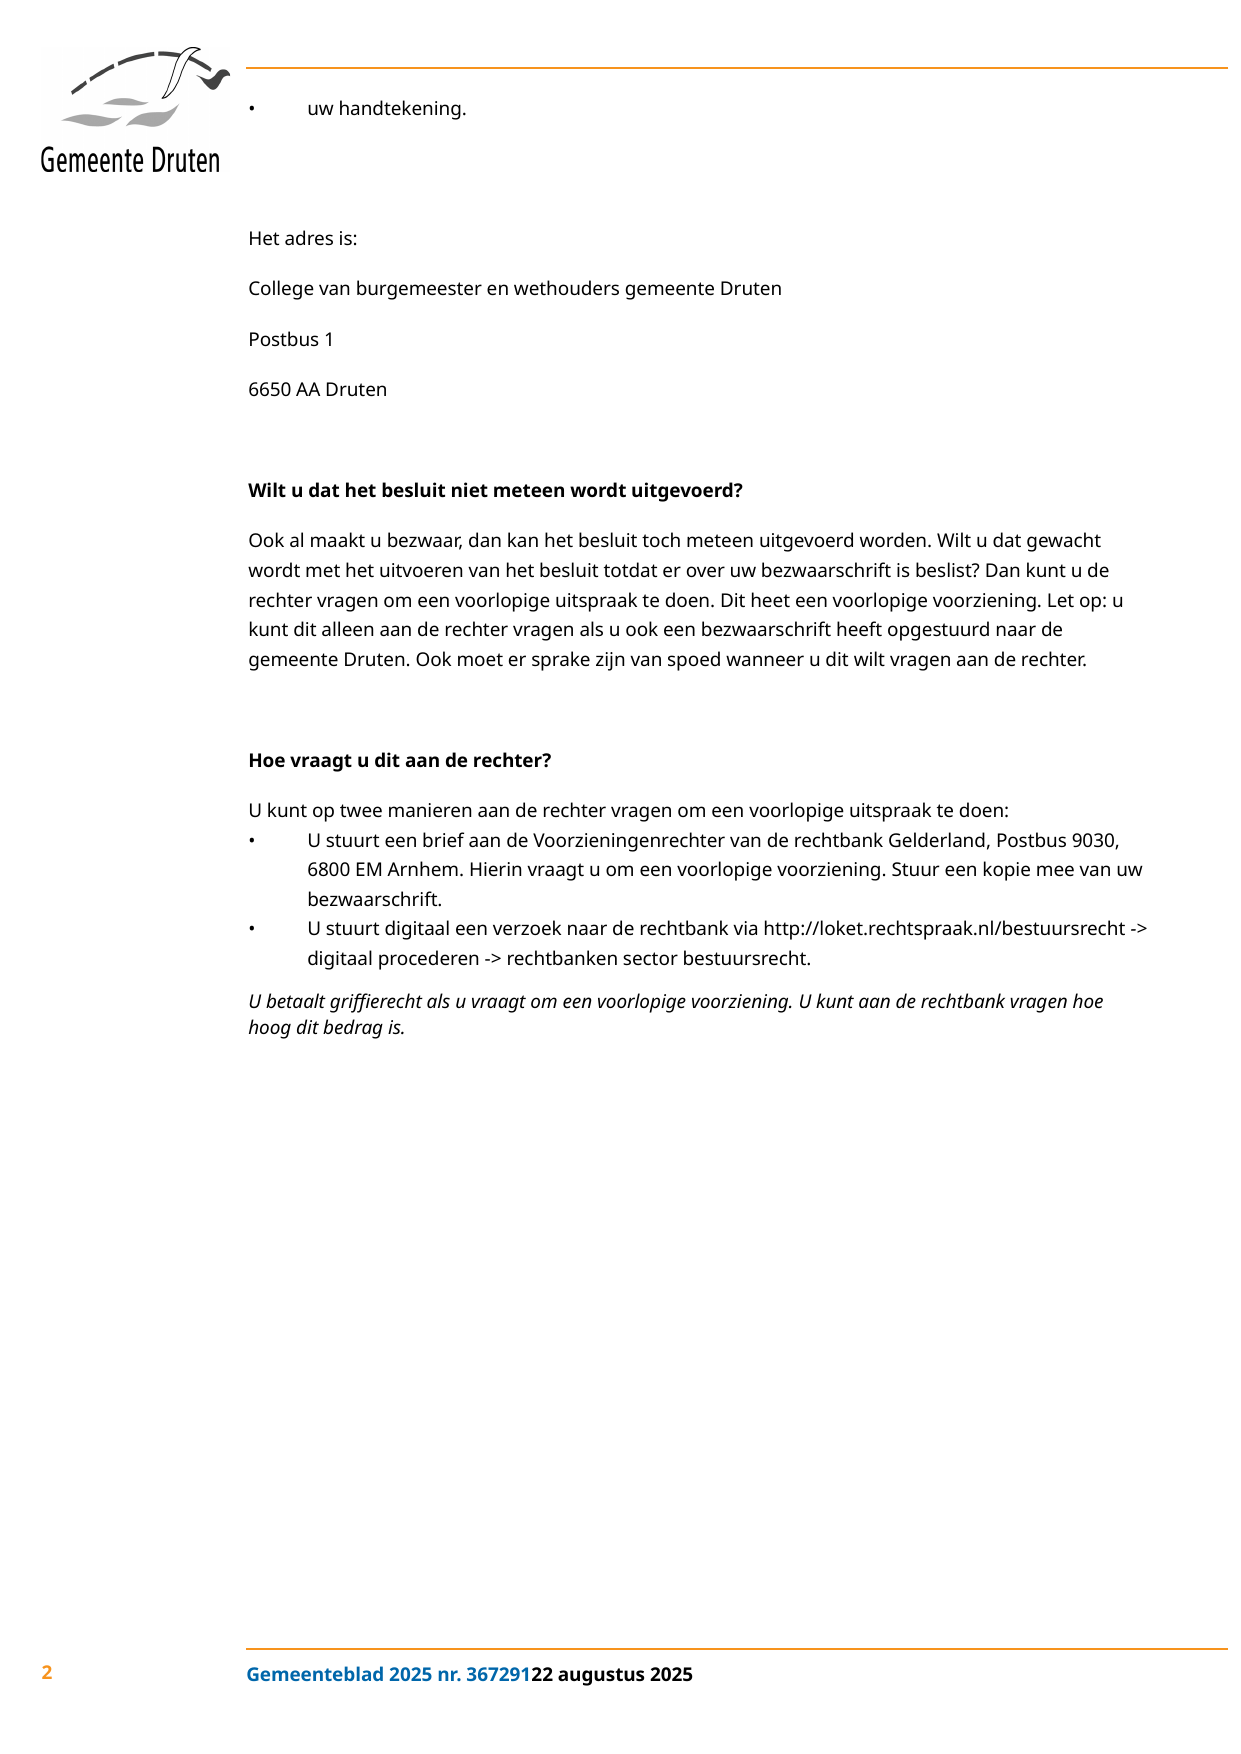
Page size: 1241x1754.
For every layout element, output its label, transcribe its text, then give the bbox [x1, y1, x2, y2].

text Postbus 1 [248, 326, 1152, 352]
text Het adres is: [248, 225, 1152, 251]
text Ook al maakt u bezwaar, dan kan het besluit toch meteen uitgevoerd worden. Wilt u dat gewacht wordt met het uitvoeren van het besluit totdat er over uw bezwaarschrift is beslist? Dan kunt u de rechter vragen om een voorlopige uitspraak te doen. Dit heet een voorlopige voorziening. Let op: u kunt dit alleen aan de rechter vragen als u ook een bezwaarschrift heeft opgestuurd naar de gemeente Druten. Ook moet er sprake zijn van spoed wanneer u dit wilt vragen aan de rechter. [248, 528, 1152, 672]
picture [41, 47, 231, 172]
list uw handtekening. [248, 95, 1152, 121]
text College van burgemeester en wethouders gemeente Druten [248, 276, 1152, 301]
list U stuurt digitaal een verzoek naar de rechtbank via http://loket.rechtspraak.nl/bestuursrecht -> digitaal procederen -> rechtbanken sector bestuursrecht. [248, 916, 1152, 971]
text U betaalt griffierecht als u vraagt om een voorlopige voorziening. U kunt aan de rechtbank vragen hoe hoog dit bedrag is. [248, 988, 1152, 1040]
text Wilt u dat het besluit niet meteen wordt uitgevoerd? [248, 477, 1152, 503]
list U stuurt een brief aan de Voorzieningenrechter van de rechtbank Gelderland, Postbus 9030, 6800 EM Arnhem. Hierin vraagt u om een voorlopige voorziening. Stuur een kopie mee van uw bezwaarschrift. [248, 827, 1152, 912]
text 6650 AA Druten [248, 376, 1152, 402]
text Hoe vraagt u dit aan de rechter? [248, 747, 1152, 773]
text U kunt op twee manieren aan de rechter vragen om een voorlopige uitspraak te doen: [248, 797, 1152, 823]
